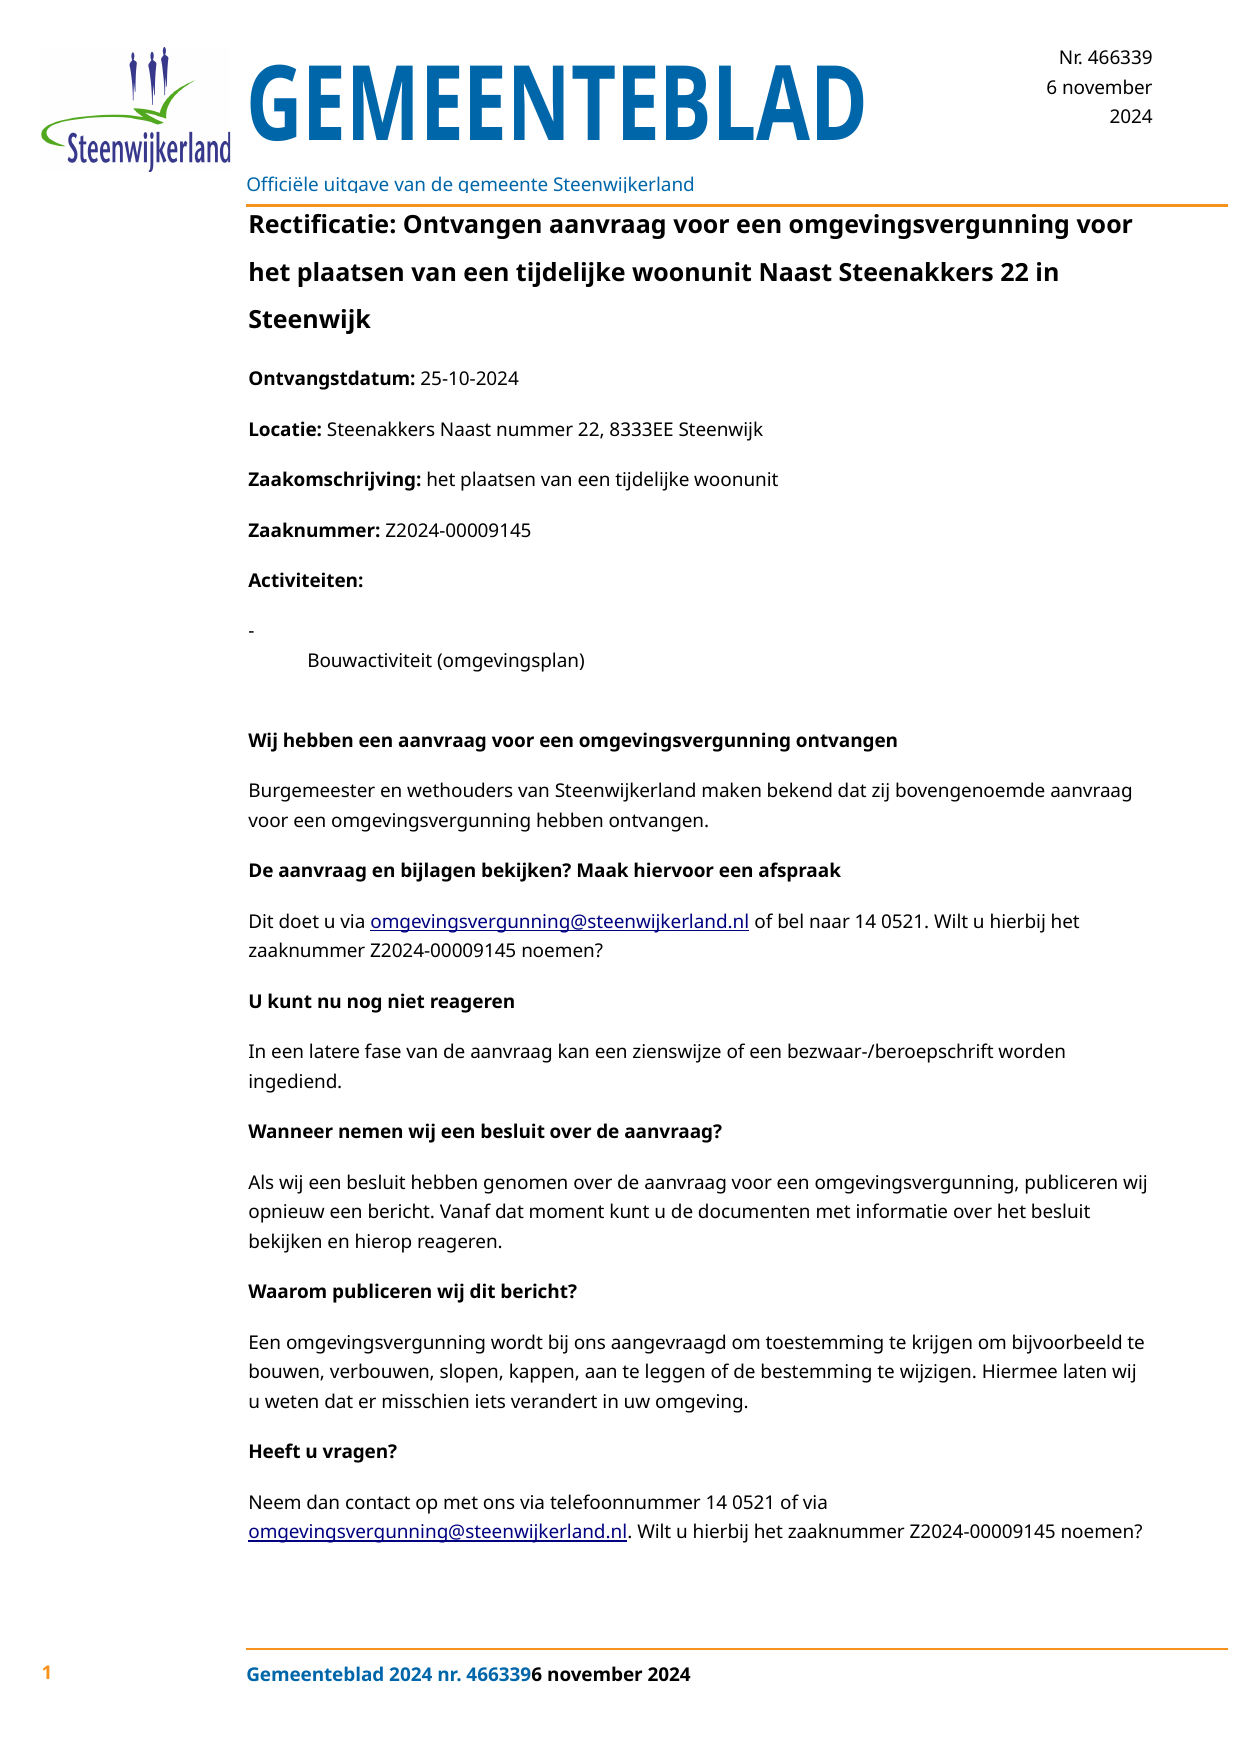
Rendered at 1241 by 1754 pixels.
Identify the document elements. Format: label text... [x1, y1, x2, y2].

text Waarom publiceren wij dit bericht? [248, 1278, 1152, 1304]
text Dit doet u via omgevingsvergunning@steenwijkerland.nl of bel naar 14 0521. Wilt u hierbij het zaaknummer Z2024-00009145 noemen? [248, 908, 1152, 963]
text De aanvraag en bijlagen bekijken? Maak hiervoor een afspraak [248, 858, 1152, 883]
text Locatie: Steenakkers Naast nummer 22, 8333EE Steenwijk [248, 416, 1152, 442]
text Rectificatie: Ontvangen aanvraag voor een omgevingsvergunning voor het plaatsen van een tijdelijke woonunit Naast Steenakkers 22 in Steenwijk [248, 207, 1152, 336]
text Wij hebben een aanvraag voor een omgevingsvergunning ontvangen [248, 727, 1152, 753]
text Activiteiten: [248, 567, 1152, 593]
picture [41, 47, 231, 172]
text Ontvangstdatum: 25-10-2024 [248, 366, 1152, 391]
text In een latere fase van de aanvraag kan een zienswijze of een bezwaar-/beroepschrift worden ingediend. [248, 1038, 1152, 1094]
text Als wij een besluit hebben genomen over de aanvraag voor een omgevingsvergunning, publiceren wij opnieuw een bericht. Vanaf dat moment kunt u de documenten met informatie over het besluit bekijken en hierop reageren. [248, 1169, 1152, 1254]
text Heeft u vragen? [248, 1438, 1152, 1464]
text Zaaknummer: Z2024-00009145 [248, 517, 1152, 542]
text Een omgevingsvergunning wordt bij ons aangevraagd om toestemming te krijgen om bijvoorbeeld te bouwen, verbouwen, slopen, kappen, aan te leggen of de bestemming te wijzigen. Hiermee laten wij u weten dat er misschien iets verandert in uw omgeving. [248, 1329, 1152, 1414]
text Burgemeester en wethouders van Steenwijkerland maken bekend dat zij bovengenoemde aanvraag voor een omgevingsvergunning hebben ontvangen. [248, 778, 1152, 833]
text Zaakomschrijving: het plaatsen van een tijdelijke woonunit [248, 466, 1152, 492]
text Neem dan contact op met ons via telefoonnummer 14 0521 of via omgevingsvergunning@steenwijkerland.nl. Wilt u hierbij het zaaknummer Z2024-00009145 noemen? [248, 1489, 1152, 1544]
text Wanneer nemen wij een besluit over de aanvraag? [248, 1118, 1152, 1144]
list Bouwactiviteit (omgevingsplan) [248, 647, 1152, 673]
text U kunt nu nog niet reageren [248, 988, 1152, 1014]
